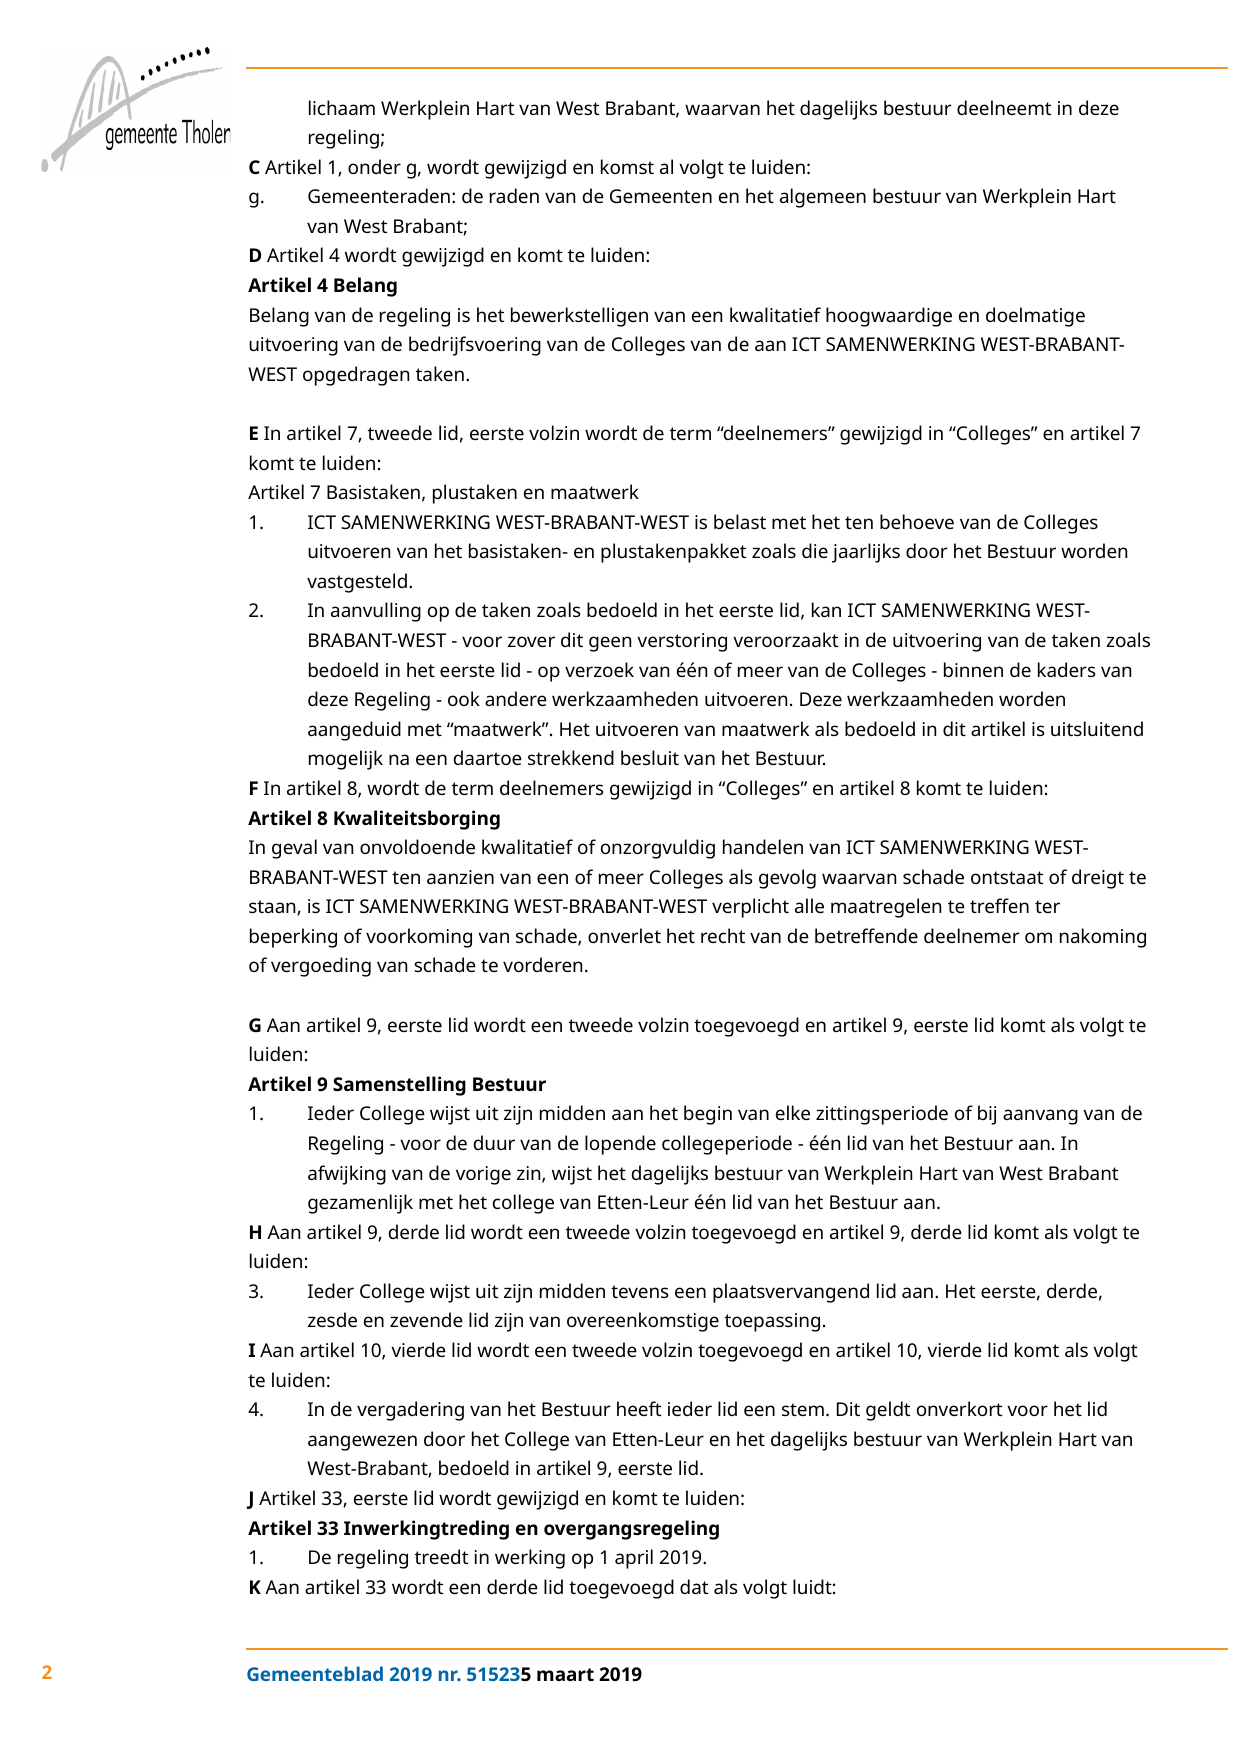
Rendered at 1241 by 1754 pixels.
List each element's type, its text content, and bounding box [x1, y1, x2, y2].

text Artikel 4 Belang [248, 272, 1152, 298]
text In geval van onvoldoende kwalitatief of onzorgvuldig handelen van ICT SAMENWERKING WEST-BRABANT-WEST ten aanzien van een of meer Colleges als gevolg waarvan schade ontstaat of dreigt te staan, is ICT SAMENWERKING WEST-BRABANT-WEST verplicht alle maatregelen te treffen ter beperking of voorkoming van schade, onverlet het recht van de betreffende deelnemer om nakoming of vergoeding van schade te vorderen. [248, 834, 1152, 978]
text C Artikel 1, onder g, wordt gewijzigd en komst al volgt te luiden: [248, 154, 1152, 180]
text Artikel 33 Inwerkingtreding en overgangsregeling [248, 1515, 1152, 1541]
list Ieder College wijst uit zijn midden tevens een plaatsvervangend lid aan. Het eerste, derde, zesde en zevende lid zijn van overeenkomstige toepassing. [248, 1278, 1152, 1333]
text Belang van de regeling is het bewerkstelligen van een kwalitatief hoogwaardige en doelmatige uitvoering van de bedrijfsvoering van de Colleges van de aan ICT SAMENWERKING WEST-BRABANT-WEST opgedragen taken. [248, 302, 1152, 387]
text H Aan artikel 9, derde lid wordt een tweede volzin toegevoegd en artikel 9, derde lid komt als volgt te luiden: [248, 1219, 1152, 1274]
text D Artikel 4 wordt gewijzigd en komt te luiden: [248, 243, 1152, 268]
text G Aan artikel 9, eerste lid wordt een tweede volzin toegevoegd en artikel 9, eerste lid komt als volgt te luiden: [248, 1012, 1152, 1067]
text Artikel 7 Basistaken, plustaken en maatwerk [248, 479, 1152, 505]
text Artikel 9 Samenstelling Bestuur [248, 1071, 1152, 1097]
text I Aan artikel 10, vierde lid wordt een tweede volzin toegevoegd en artikel 10, vierde lid komt als volgt te luiden: [248, 1337, 1152, 1393]
list In de vergadering van het Bestuur heeft ieder lid een stem. Dit geldt onverkort voor het lid aangewezen door het College van Etten-Leur en het dagelijks bestuur van Werkplein Hart van West-Brabant, bedoeld in artikel 9, eerste lid. [248, 1396, 1152, 1481]
list Gemeenteraden: de raden van de Gemeenten en het algemeen bestuur van Werkplein Hart van West Brabant; [248, 183, 1152, 239]
list ICT SAMENWERKING WEST-BRABANT-WEST is belast met het ten behoeve van de Colleges uitvoeren van het basistaken- en plustakenpakket zoals die jaarlijks door het Bestuur worden vastgesteld. [248, 509, 1152, 594]
text J Artikel 33, eerste lid wordt gewijzigd en komt te luiden: [248, 1485, 1152, 1511]
list De regeling treedt in werking op 1 april 2019. [248, 1544, 1152, 1570]
text E In artikel 7, tweede lid, eerste volzin wordt de term “deelnemers” gewijzigd in “Colleges” en artikel 7 komt te luiden: [248, 420, 1152, 476]
list lichaam Werkplein Hart van West Brabant, waarvan het dagelijks bestuur deelneemt in deze regeling; [248, 95, 1152, 150]
text K Aan artikel 33 wordt een derde lid toegevoegd dat als volgt luidt: [248, 1574, 1152, 1600]
list Ieder College wijst uit zijn midden aan het begin van elke zittingsperiode of bij aanvang van de Regeling - voor de duur van de lopende collegeperiode - één lid van het Bestuur aan. In afwijking van de vorige zin, wijst het dagelijks bestuur van Werkplein Hart van West Brabant gezamenlijk met het college van Etten-Leur één lid van het Bestuur aan. [248, 1101, 1152, 1215]
list In aanvulling op de taken zoals bedoeld in het eerste lid, kan ICT SAMENWERKING WEST-BRABANT-WEST - voor zover dit geen verstoring veroorzaakt in de uitvoering van de taken zoals bedoeld in het eerste lid - op verzoek van één of meer van de Colleges - binnen de kaders van deze Regeling - ook andere werkzaamheden uitvoeren. Deze werkzaamheden worden aangeduid met “maatwerk”. Het uitvoeren van maatwerk als bedoeld in dit artikel is uitsluitend mogelijk na een daartoe strekkend besluit van het Bestuur. [248, 598, 1152, 771]
text F In artikel 8, wordt de term deelnemers gewijzigd in “Colleges” en artikel 8 komt te luiden: [248, 775, 1152, 801]
text Artikel 8 Kwaliteitsborging [248, 805, 1152, 831]
picture [41, 47, 231, 172]
